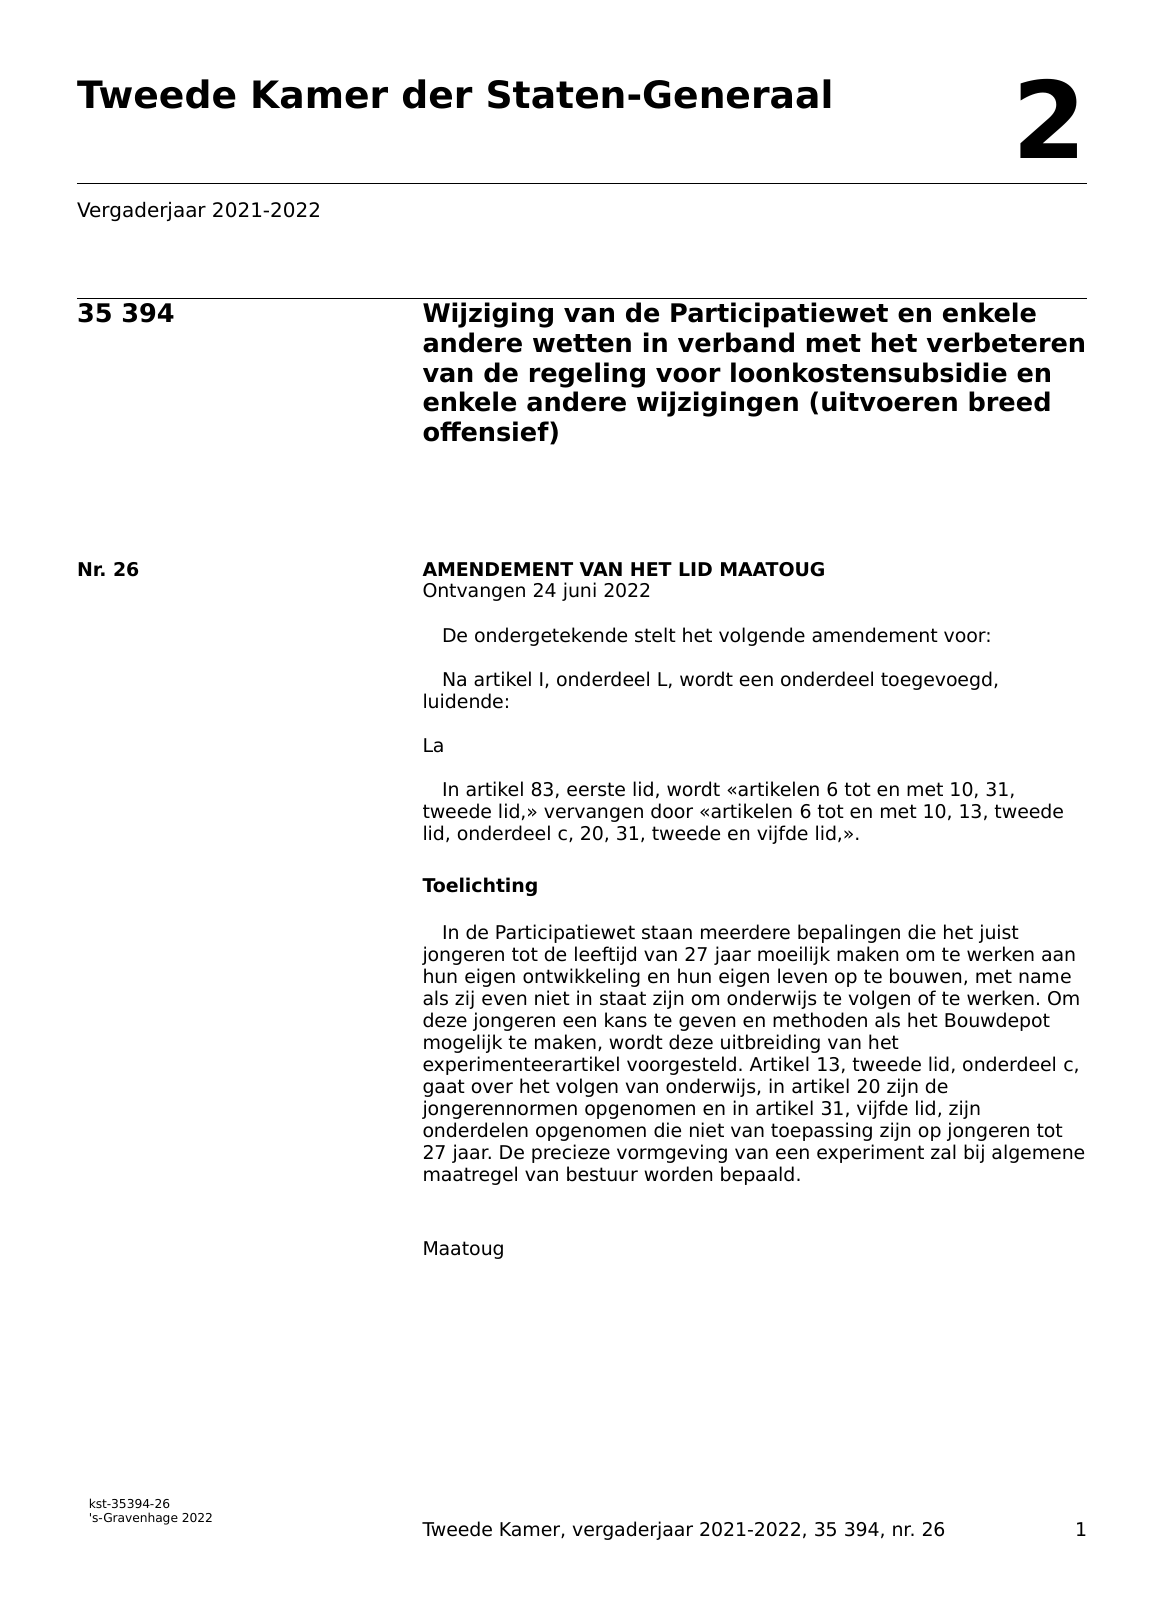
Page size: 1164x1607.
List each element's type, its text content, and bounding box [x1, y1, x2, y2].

subtitle Nr. 26 AMENDEMENT VAN HET LID MAATOUG [77, 558, 1087, 580]
table_header 2 [886, 59, 1087, 183]
text In de Participatiewet staan meerdere bepalingen die het juist jongeren tot de leeftijd van 27 jaar moeilijk maken om te werken aan hun eigen ontwikkeling en hun eigen leven op te bouwen, met name als zij even niet in staat zijn om onderwijs te volgen of te werken. Om deze jongeren een kans te geven en methoden als het Bouwdepot mogelijk te maken, wordt deze uitbreiding van het experimenteerartikel voorgesteld. Artikel 13, tweede lid, onderdeel c, gaat over het volgen van onderwijs, in artikel 20 zijn de jongerennormen opgenomen en in artikel 31, vijfde lid, zijn onderdelen opgenomen die niet van toepassing zijn op jongeren tot 27 jaar. De precieze vormgeving van een experiment zal bij algemene maatregel van bestuur worden bepaald. [422, 922, 1087, 1186]
text La [422, 735, 1087, 757]
subtitle 35 394 Wijziging van de Participatiewet en enkele andere wetten in verband met het verbeteren van de regeling voor loonkostensubsidie en enkele andere wijzigingen (uitvoeren breed offensief) [77, 299, 1087, 447]
text Na artikel I, onderdeel L, wordt een onderdeel toegevoegd, luidende: [422, 669, 1087, 713]
text kst-35394-26 [88, 1497, 323, 1511]
text De ondergetekende stelt het volgende amendement voor: [422, 624, 1087, 647]
subtitle Toelichting [422, 875, 1087, 897]
text 's-Gravenhage 2022 [88, 1511, 323, 1525]
table_cell Vergaderjaar 2021-2022 [77, 184, 1087, 298]
text Maatoug [422, 1216, 1087, 1260]
text Ontvangen 24 juni 2022 [422, 580, 1087, 602]
table_header Tweede Kamer der Staten-Generaal [77, 59, 886, 183]
text In artikel 83, eerste lid, wordt «artikelen 6 tot en met 10, 31, tweede lid,» vervangen door «artikelen 6 tot en met 10, 13, tweede lid, onderdeel c, 20, 31, tweede en vijfde lid,». [422, 779, 1087, 845]
